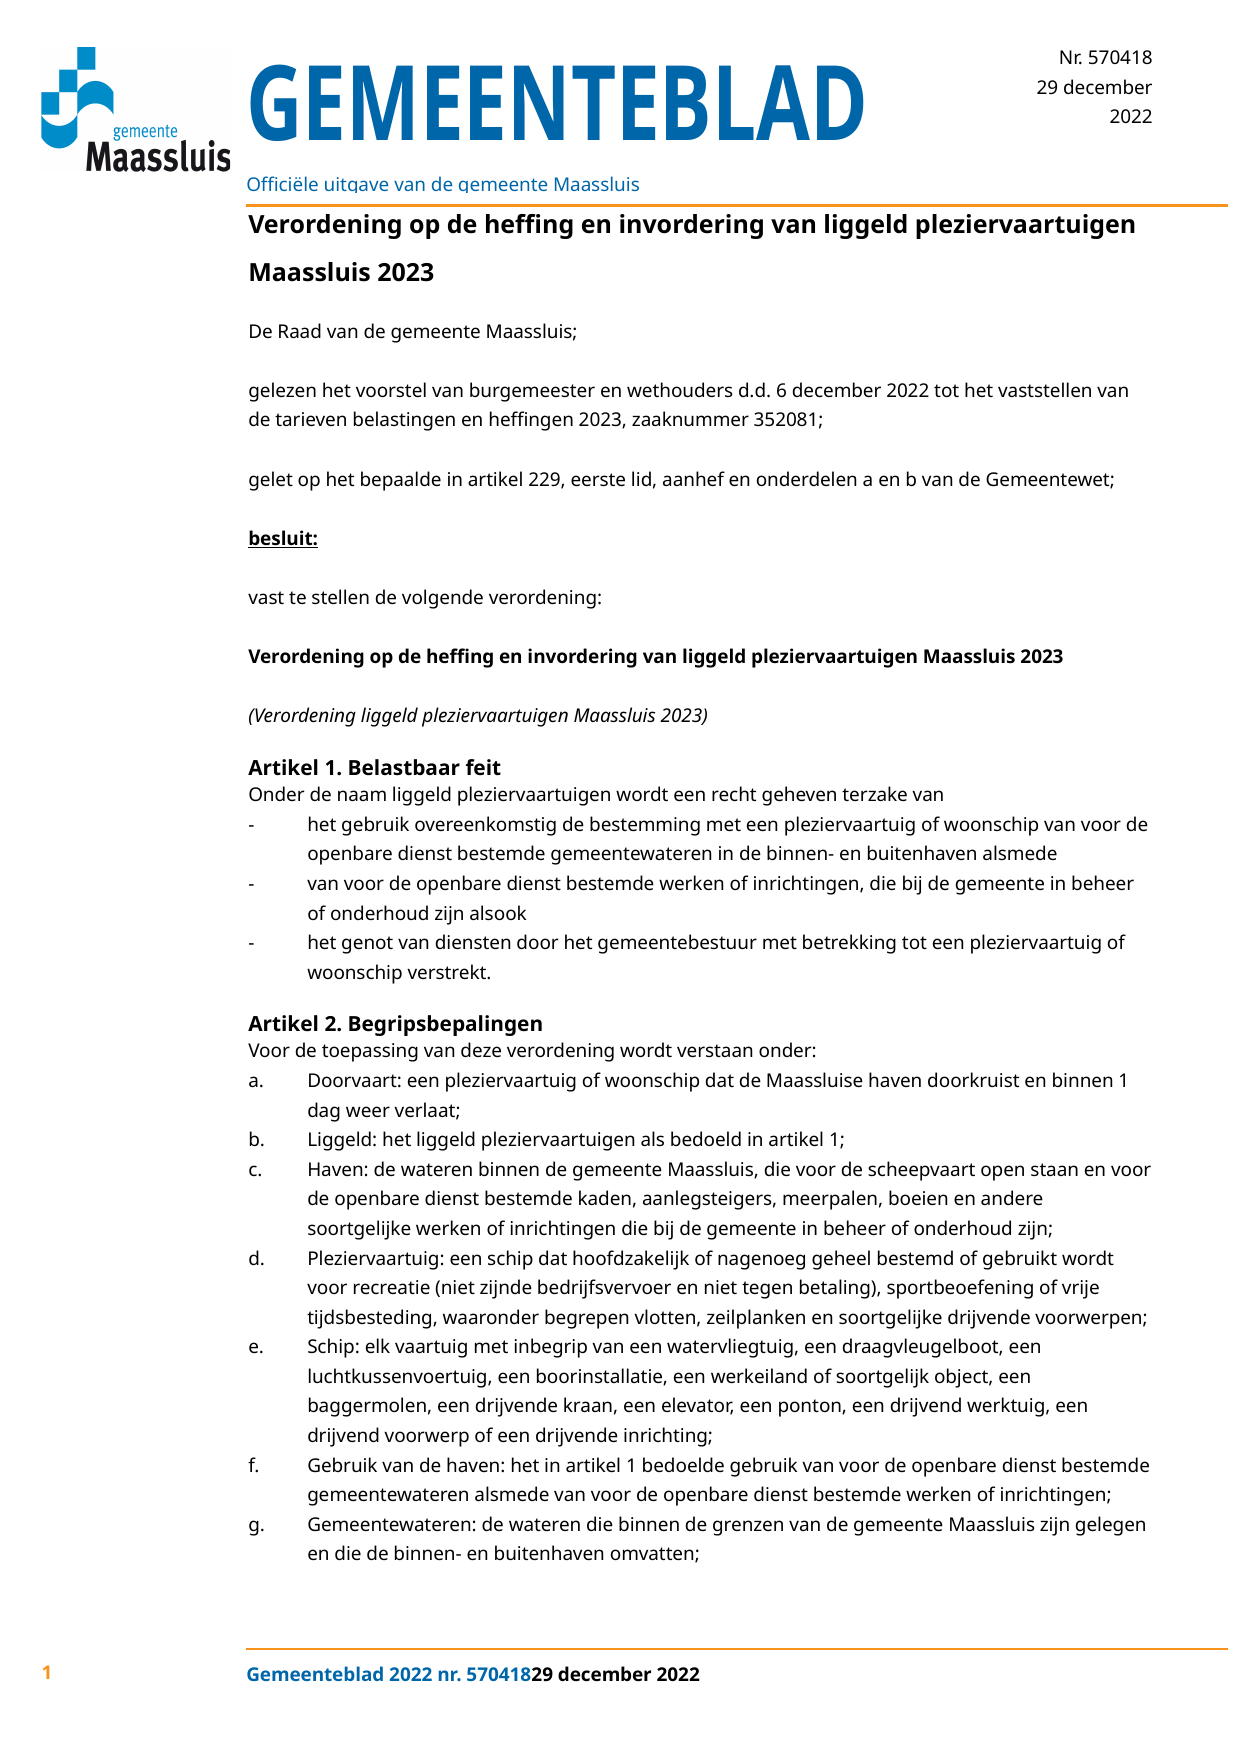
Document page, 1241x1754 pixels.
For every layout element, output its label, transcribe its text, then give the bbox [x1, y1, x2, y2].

text De Raad van de gemeente Maassluis; [248, 318, 1152, 344]
text (Verordening liggeld pleziervaartuigen Maassluis 2023) [248, 702, 1152, 728]
picture [41, 47, 231, 172]
text Verordening op de heffing en invordering van liggeld pleziervaartuigen Maassluis 2023 [248, 643, 1152, 669]
text Voor de toepassing van deze verordening wordt verstaan onder: [248, 1038, 1152, 1063]
list Schip: elk vaartuig met inbegrip van een watervliegtuig, een draagvleugelboot, een luchtkussenvoertuig, een boorinstallatie, een werkeiland of soortgelijk object, een baggermolen, een drijvende kraan, een elevator, een ponton, een drijvend werktuig, een drijvend voorwerp of een drijvende inrichting; [248, 1333, 1152, 1448]
list het gebruik overeenkomstig de bestemming met een pleziervaartuig of woonschip van voor de openbare dienst bestemde gemeentewateren in de binnen- en buitenhaven alsmede [248, 811, 1152, 866]
text Artikel 2. Begripsbepalingen [248, 1009, 1152, 1038]
text besluit: [248, 525, 1152, 551]
list van voor de openbare dienst bestemde werken of inrichtingen, die bij de gemeente in beheer of onderhoud zijn alsook [248, 870, 1152, 925]
text Onder de naam liggeld pleziervaartuigen wordt een recht geheven terzake van [248, 781, 1152, 807]
text Artikel 1. Belastbaar feit [248, 753, 1152, 781]
list Gebruik van de haven: het in artikel 1 bedoelde gebruik van voor de openbare dienst bestemde gemeentewateren alsmede van voor de openbare dienst bestemde werken of inrichtingen; [248, 1452, 1152, 1507]
text Verordening op de heffing en invordering van liggeld pleziervaartuigen Maassluis 2023 [248, 207, 1152, 288]
list Pleziervaartuig: een schip dat hoofdzakelijk of nagenoeg geheel bestemd of gebruikt wordt voor recreatie (niet zijnde bedrijfsvervoer en niet tegen betaling), sportbeoefening of vrije tijdsbesteding, waaronder begrepen vlotten, zeilplanken en soortgelijke drijvende voorwerpen; [248, 1245, 1152, 1330]
text vast te stellen de volgende verordening: [248, 584, 1152, 610]
text gelet op het bepaalde in artikel 229, eerste lid, aanhef en onderdelen a en b van de Gemeentewet; [248, 466, 1152, 492]
picture [41, 47, 77, 92]
list Doorvaart: een pleziervaartuig of woonschip dat de Maassluise haven doorkruist en binnen 1 dag weer verlaat; [248, 1067, 1152, 1123]
list Gemeentewateren: de wateren die binnen de grenzen van de gemeente Maassluis zijn gelegen en die de binnen- en buitenhaven omvatten; [248, 1511, 1152, 1566]
list Haven: de wateren binnen de gemeente Maassluis, die voor de scheepvaart open staan en voor de openbare dienst bestemde kaden, aanlegsteigers, meerpalen, boeien en andere soortgelijke werken of inrichtingen die bij de gemeente in beheer of onderhoud zijn; [248, 1156, 1152, 1241]
list het genot van diensten door het gemeentebestuur met betrekking tot een pleziervaartuig of woonschip verstrekt. [248, 929, 1152, 984]
text gelezen het voorstel van burgemeester en wethouders d.d. 6 december 2022 tot het vaststellen van de tarieven belastingen en heffingen 2023, zaaknummer 352081; [248, 377, 1152, 432]
list Liggeld: het liggeld pleziervaartuigen als bedoeld in artikel 1; [248, 1126, 1152, 1152]
